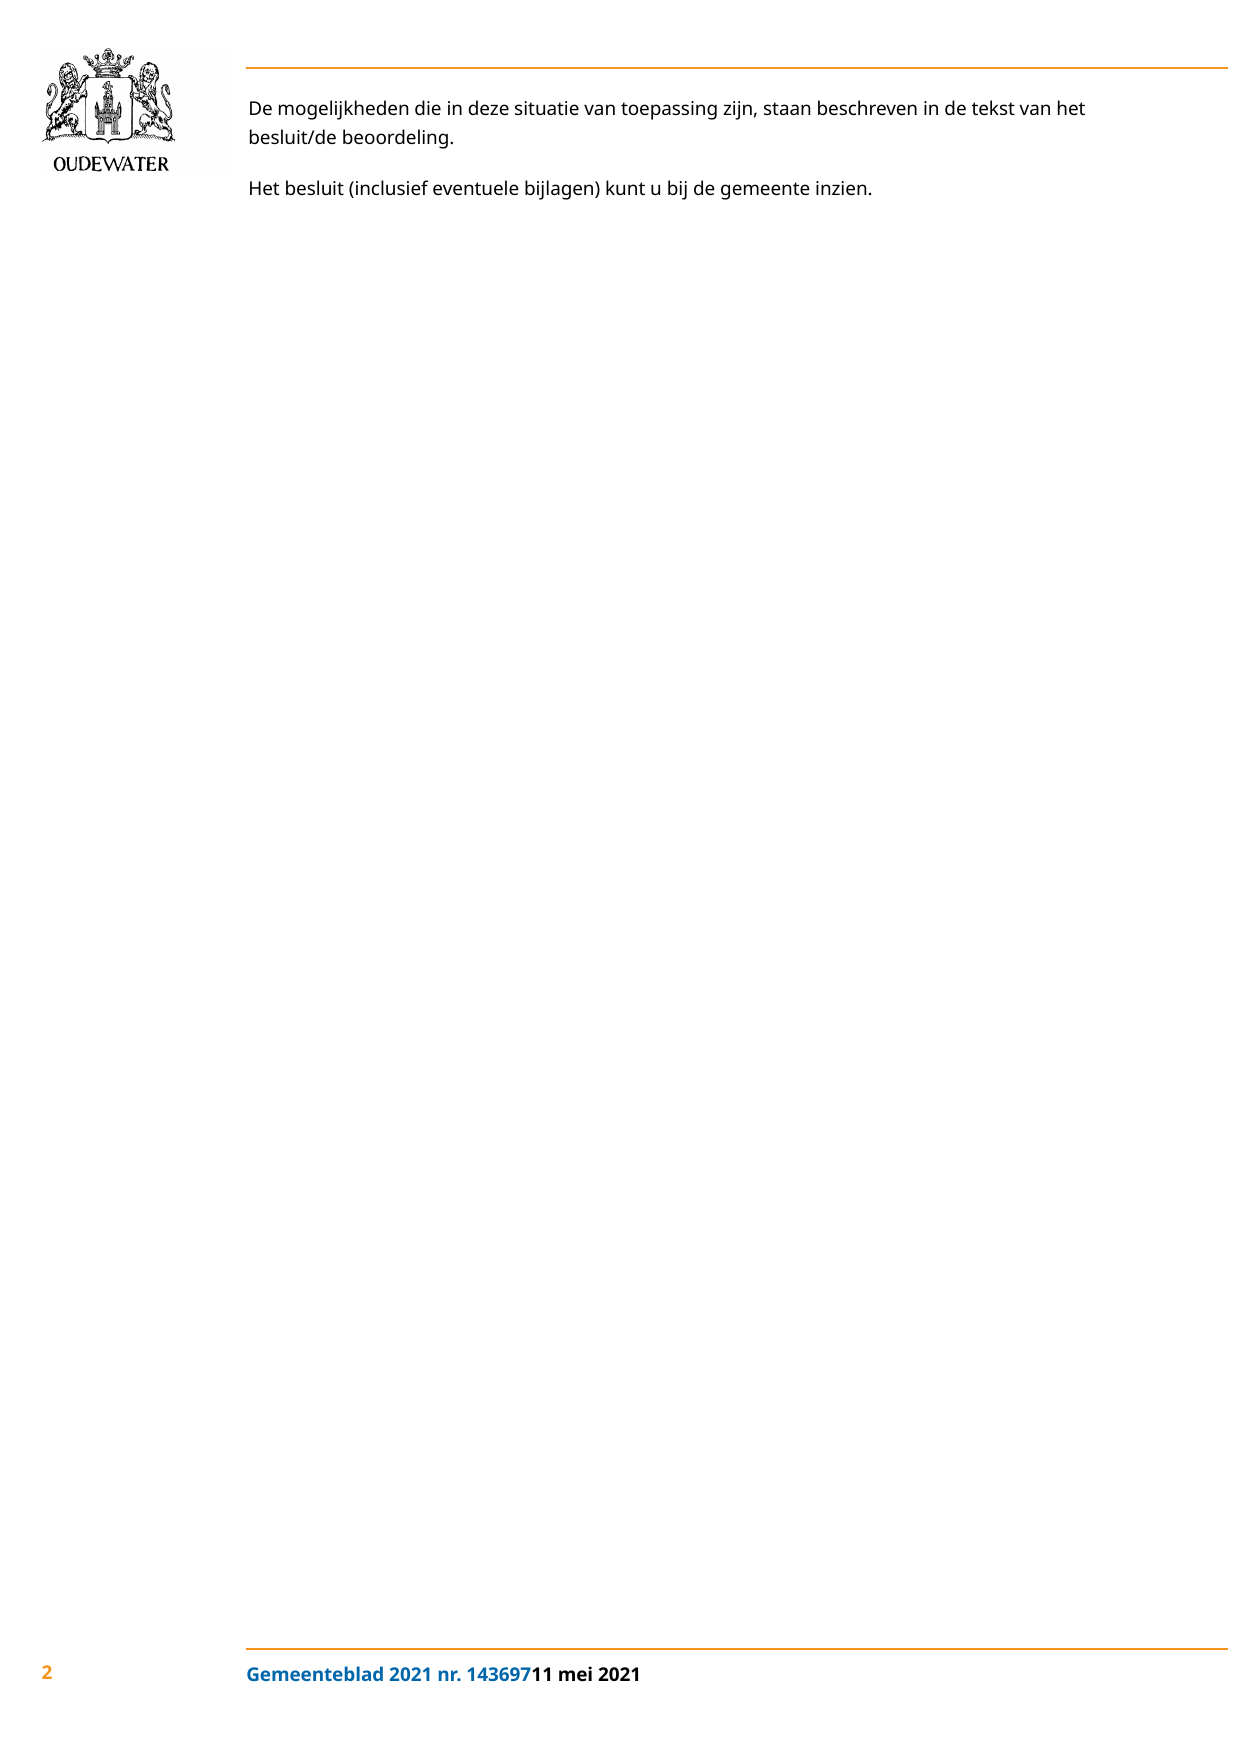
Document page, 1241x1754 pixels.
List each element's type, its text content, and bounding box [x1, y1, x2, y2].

text Het besluit (inclusief eventuele bijlagen) kunt u bij de gemeente inzien. [248, 175, 1152, 201]
text De mogelijkheden die in deze situatie van toepassing zijn, staan beschreven in de tekst van het besluit/de beoordeling. [248, 95, 1152, 150]
picture [41, 47, 231, 172]
